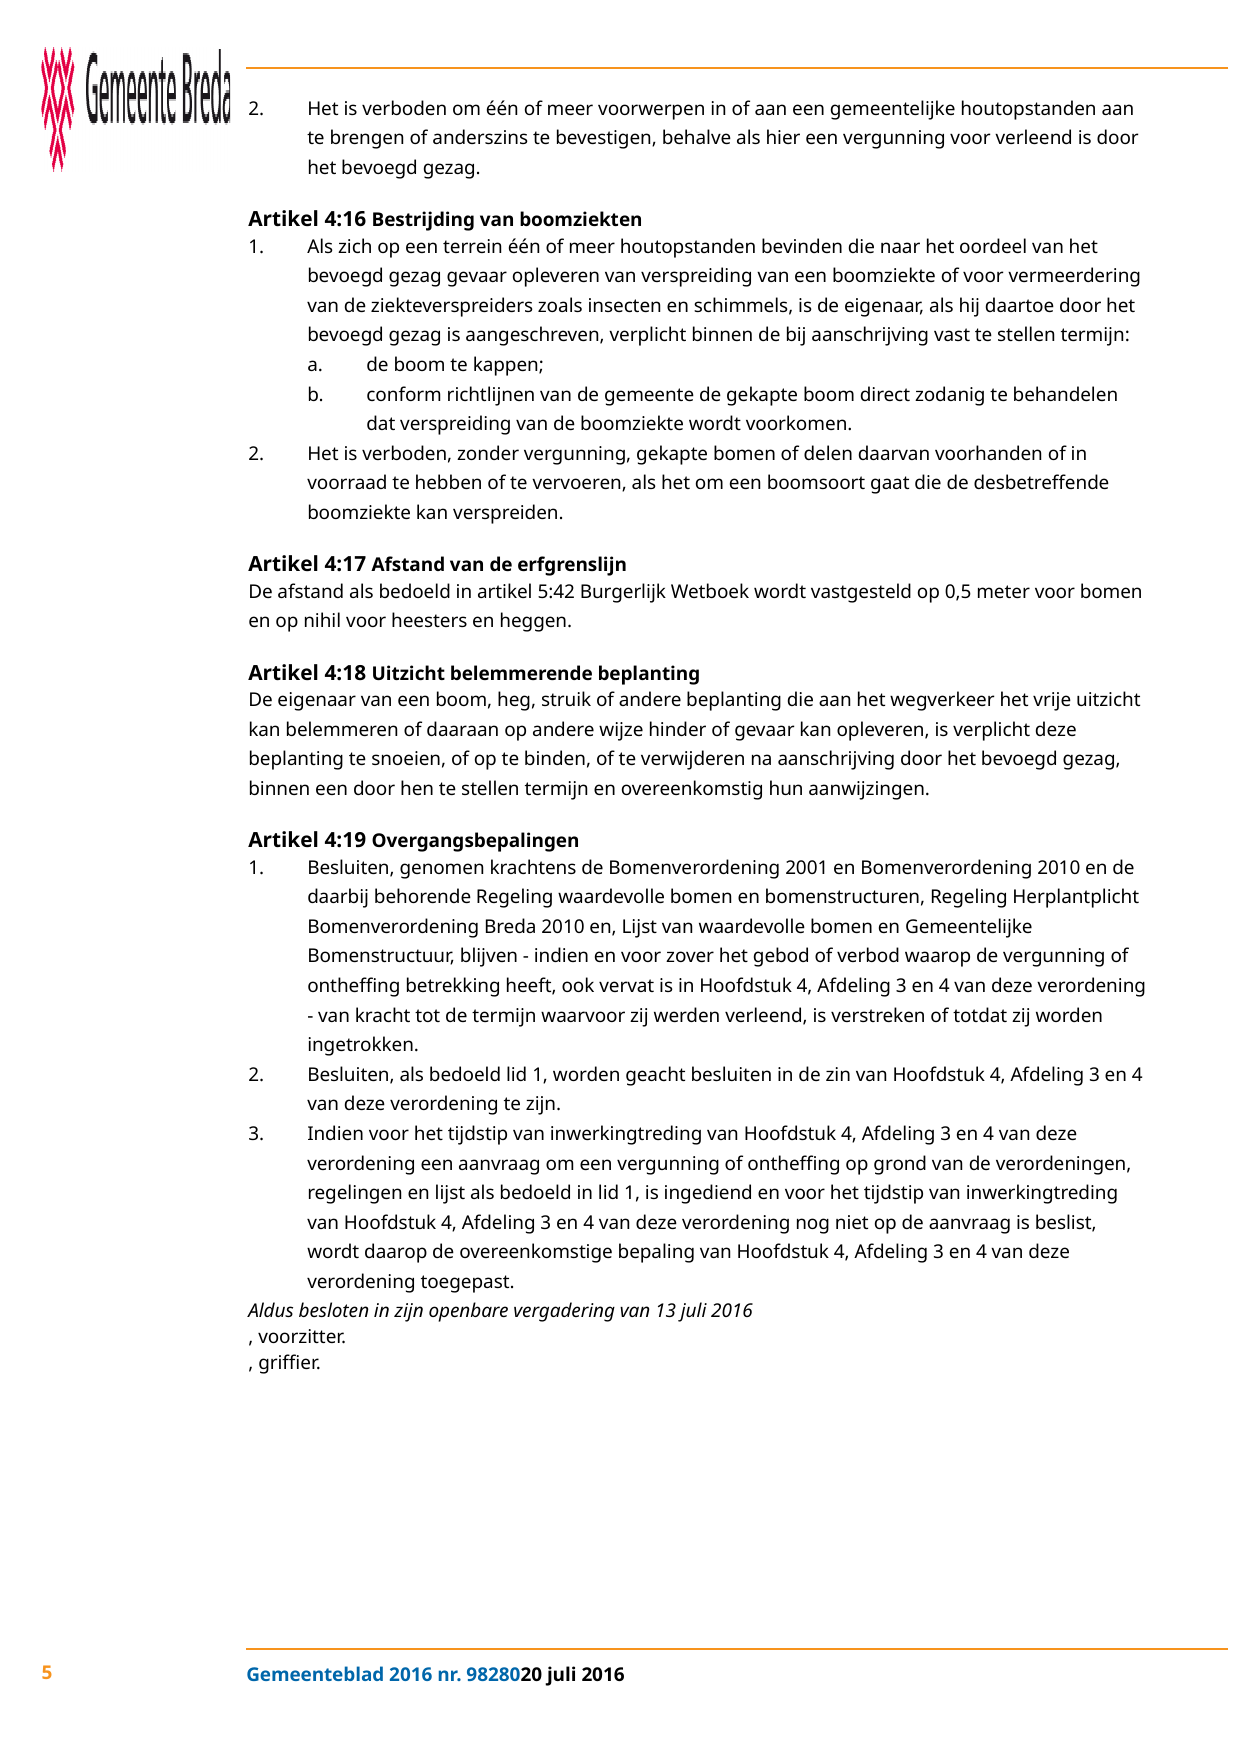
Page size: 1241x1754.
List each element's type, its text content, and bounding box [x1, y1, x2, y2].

list conform richtlijnen van de gemeente de gekapte boom direct zodanig te behandelen dat verspreiding van de boomziekte wordt voorkomen. [307, 381, 1152, 436]
list Het is verboden, zonder vergunning, gekapte bomen of delen daarvan voorhanden of in voorraad te hebben of te vervoeren, als het om een boomsoort gaat die de desbetreffende boomziekte kan verspreiden. [248, 440, 1152, 525]
text Artikel 4:19 Overgangsbepalingen [248, 826, 1152, 854]
list Het is verboden om één of meer voorwerpen in of aan een gemeentelijke houtopstanden aan te brengen of anderszins te bevestigen, behalve als hier een vergunning voor verleend is door het bevoegd gezag. [248, 95, 1152, 180]
list Als zich op een terrein één of meer houtopstanden bevinden die naar het oordeel van het bevoegd gezag gevaar opleveren van verspreiding van een boomziekte of voor vermeerdering van de ziekteverspreiders zoals insecten en schimmels, is de eigenaar, als hij daartoe door het bevoegd gezag is aangeschreven, verplicht binnen de bij aanschrijving vast te stellen termijn: [248, 233, 1152, 347]
list de boom te kappen; [307, 351, 1152, 377]
list Besluiten, genomen krachtens de Bomenverordening 2001 en Bomenverordening 2010 en de daarbij behorende Regeling waardevolle bomen en bomenstructuren, Regeling Herplantplicht Bomenverordening Breda 2010 en, Lijst van waardevolle bomen en Gemeentelijke Bomenstructuur, blijven - indien en voor zover het gebod of verbod waarop de vergunning of ontheffing betrekking heeft, ook vervat is in Hoofdstuk 4, Afdeling 3 en 4 van deze verordening - van kracht tot de termijn waarvoor zij werden verleend, is verstreken of totdat zij worden ingetrokken. [248, 854, 1152, 1057]
list Besluiten, als bedoeld lid 1, worden geacht besluiten in de zin van Hoofdstuk 4, Afdeling 3 en 4 van deze verordening te zijn. [248, 1061, 1152, 1116]
text , voorzitter. [248, 1323, 1152, 1349]
text Artikel 4:16 Bestrijding van boomziekten [248, 204, 1152, 233]
text De afstand als bedoeld in artikel 5:42 Burgerlijk Wetboek wordt vastgesteld op 0,5 meter voor bomen en op nihil voor heesters en heggen. [248, 578, 1152, 633]
text , griffier. [248, 1349, 1152, 1375]
text De eigenaar van een boom, heg, struik of andere beplanting die aan het wegverkeer het vrije uitzicht kan belemmeren of daaraan op andere wijze hinder of gevaar kan opleveren, is verplicht deze beplanting te snoeien, of op te binden, of te verwijderen na aanschrijving door het bevoegd gezag, binnen een door hen te stellen termijn en overeenkomstig hun aanwijzingen. [248, 686, 1152, 801]
picture [41, 47, 231, 172]
list Indien voor het tijdstip van inwerkingtreding van Hoofdstuk 4, Afdeling 3 en 4 van deze verordening een aanvraag om een vergunning of ontheffing op grond van de verordeningen, regelingen en lijst als bedoeld in lid 1, is ingediend en voor het tijdstip van inwerkingtreding van Hoofdstuk 4, Afdeling 3 en 4 van deze verordening nog niet op de aanvraag is beslist, wordt daarop de overeenkomstige bepaling van Hoofdstuk 4, Afdeling 3 en 4 van deze verordening toegepast. [248, 1120, 1152, 1294]
text Aldus besloten in zijn openbare vergadering van 13 juli 2016 [248, 1298, 1152, 1323]
text Artikel 4:17 Afstand van de erfgrenslijn [248, 549, 1152, 578]
text Artikel 4:18 Uitzicht belemmerende beplanting [248, 658, 1152, 686]
